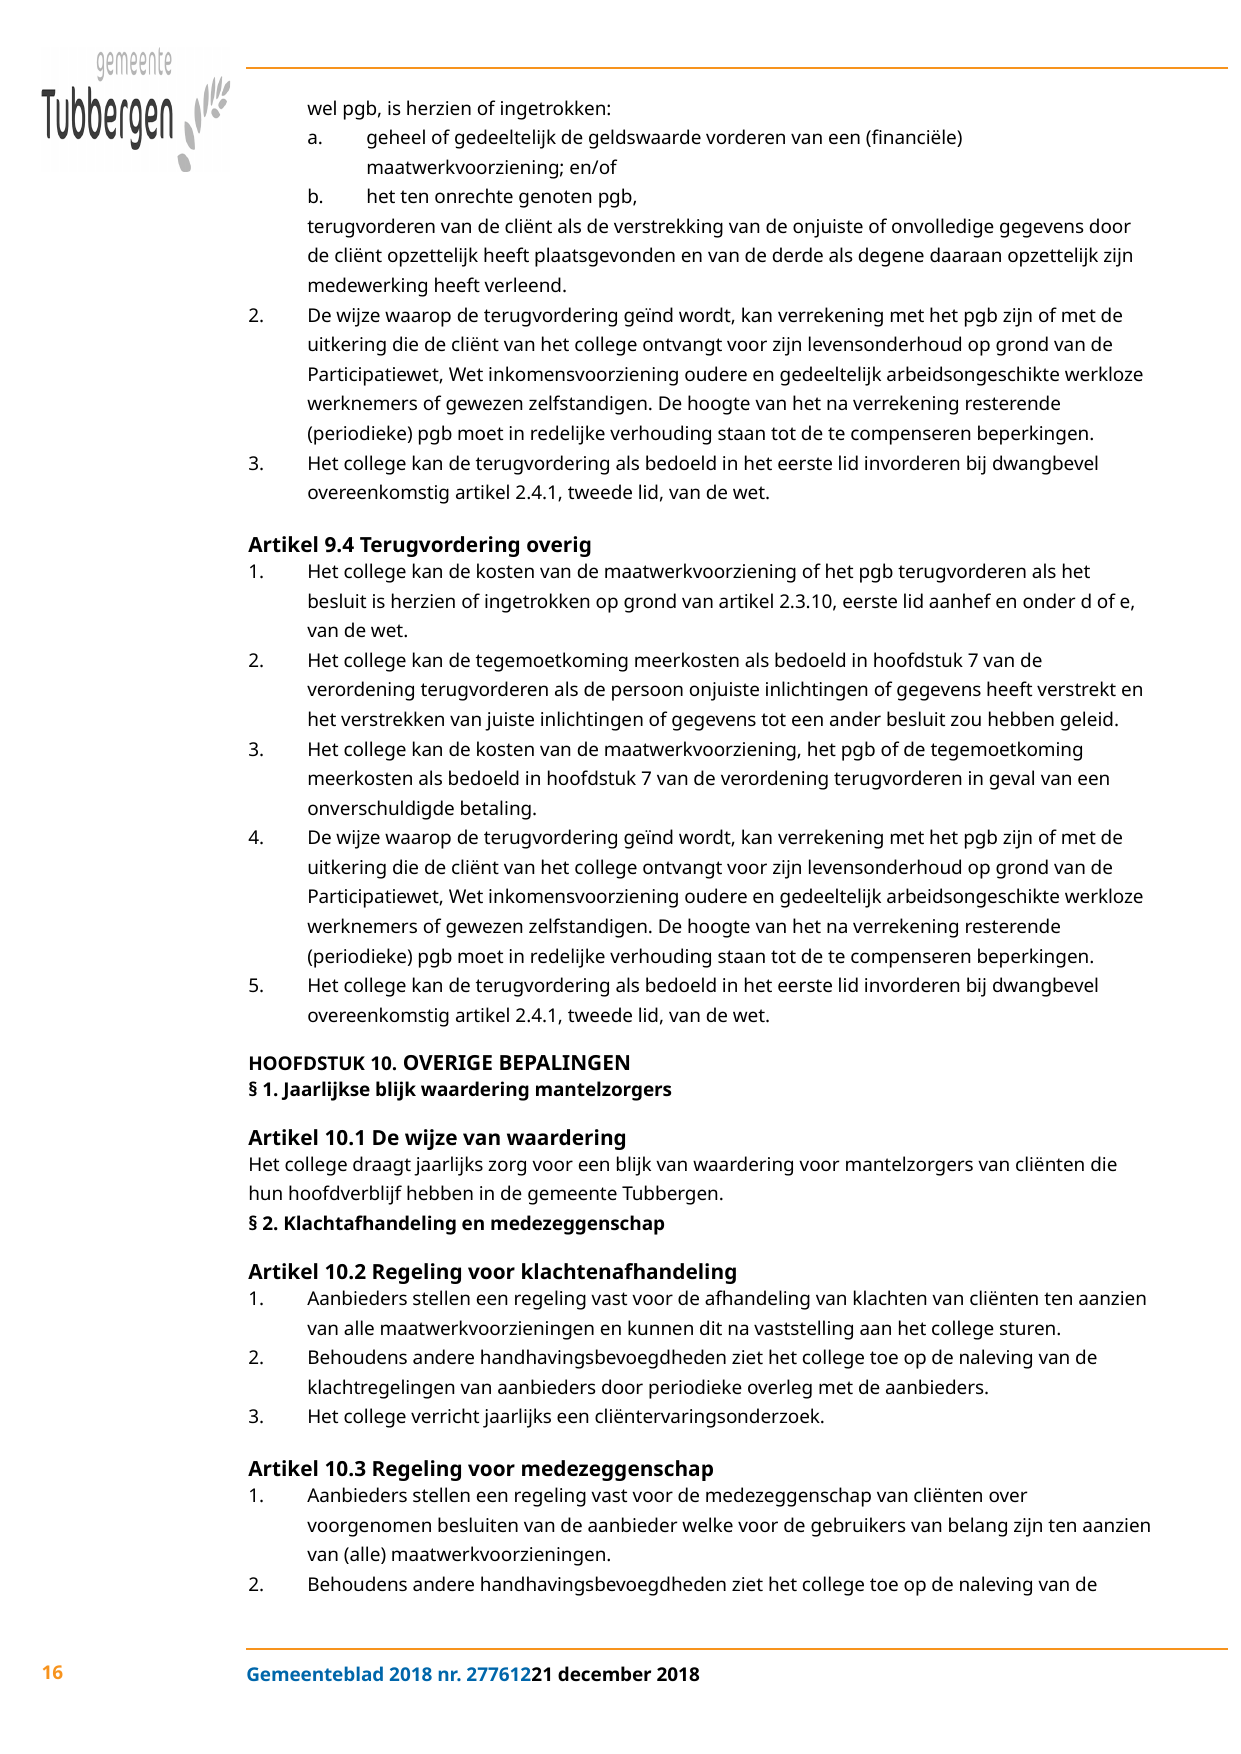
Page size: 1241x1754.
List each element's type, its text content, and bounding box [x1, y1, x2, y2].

list Het college kan de kosten van de maatwerkvoorziening of het pgb terugvorderen als het besluit is herzien of ingetrokken op grond van artikel 2.3.10, eerste lid aanhef en onder d of e, van de wet. [248, 558, 1152, 643]
text Het college draagt jaarlijks zorg voor een blijk van waardering voor mantelzorgers van cliënten die hun hoofdverblijf hebben in de gemeente Tubbergen. [248, 1151, 1152, 1206]
list De wijze waarop de terugvordering geïnd wordt, kan verrekening met het pgb zijn of met de uitkering die de cliënt van het college ontvangt voor zijn levensonderhoud op grond van de Participatiewet, Wet inkomensvoorziening oudere en gedeeltelijk arbeidsongeschikte werkloze werknemers of gewezen zelfstandigen. De hoogte van het na verrekening resterende (periodieke) pgb moet in redelijke verhouding staan tot de te compenseren beperkingen. [248, 824, 1152, 968]
list Behoudens andere handhavingsbevoegdheden ziet het college toe op de naleving van de klachtregelingen van aanbieders door periodieke overleg met de aanbieders. [248, 1344, 1152, 1400]
list Aanbieders stellen een regeling vast voor de medezeggenschap van cliënten over voorgenomen besluiten van de aanbieder welke voor de gebruikers van belang zijn ten aanzien van (alle) maatwerkvoorzieningen. [248, 1482, 1152, 1567]
text § 1. Jaarlijkse blijk waardering mantelzorgers [248, 1076, 1152, 1102]
list De wijze waarop de terugvordering geïnd wordt, kan verrekening met het pgb zijn of met de uitkering die de cliënt van het college ontvangt voor zijn levensonderhoud op grond van de Participatiewet, Wet inkomensvoorziening oudere en gedeeltelijk arbeidsongeschikte werkloze werknemers of gewezen zelfstandigen. De hoogte van het na verrekening resterende (periodieke) pgb moet in redelijke verhouding staan tot de te compenseren beperkingen. [248, 302, 1152, 446]
list terugvorderen van de cliënt als de verstrekking van de onjuiste of onvolledige gegevens door de cliënt opzettelijk heeft plaatsgevonden en van de derde als degene daaraan opzettelijk zijn medewerking heeft verleend. [248, 213, 1152, 298]
text Artikel 10.3 Regeling voor medezeggenschap [248, 1454, 1152, 1482]
list Het college kan de tegemoetkoming meerkosten als bedoeld in hoofdstuk 7 van de verordening terugvorderen als de persoon onjuiste inlichtingen of gegevens heeft verstrekt en het verstrekken van juiste inlichtingen of gegevens tot een ander besluit zou hebben geleid. [248, 647, 1152, 732]
list geheel of gedeeltelijk de geldswaarde vorderen van een (financiële) maatwerkvoorziening; en/of [307, 124, 1152, 180]
text Artikel 10.1 De wijze van waardering [248, 1123, 1152, 1151]
list het ten onrechte genoten pgb, [307, 183, 1152, 209]
picture [41, 47, 231, 172]
list Het college kan de kosten van de maatwerkvoorziening, het pgb of de tegemoetkoming meerkosten als bedoeld in hoofdstuk 7 van de verordening terugvorderen in geval van een onverschuldigde betaling. [248, 736, 1152, 821]
list Het college verricht jaarlijks een cliëntervaringsonderzoek. [248, 1403, 1152, 1429]
list Het college kan de terugvordering als bedoeld in het eerste lid invorderen bij dwangbevel overeenkomstig artikel 2.4.1, tweede lid, van de wet. [248, 450, 1152, 505]
list Behoudens andere handhavingsbevoegdheden ziet het college toe op de naleving van de [248, 1571, 1152, 1597]
list Aanbieders stellen een regeling vast voor de afhandeling van klachten van cliënten ten aanzien van alle maatwerkvoorzieningen en kunnen dit na vaststelling aan het college sturen. [248, 1285, 1152, 1341]
text HOOFDSTUK 10. OVERIGE BEPALINGEN [248, 1048, 1152, 1076]
text Artikel 9.4 Terugvordering overig [248, 530, 1152, 558]
text Artikel 10.2 Regeling voor klachtenafhandeling [248, 1257, 1152, 1285]
text § 2. Klachtafhandeling en medezeggenschap [248, 1210, 1152, 1236]
list wel pgb, is herzien of ingetrokken: [248, 95, 1152, 121]
list Het college kan de terugvordering als bedoeld in het eerste lid invorderen bij dwangbevel overeenkomstig artikel 2.4.1, tweede lid, van de wet. [248, 972, 1152, 1028]
